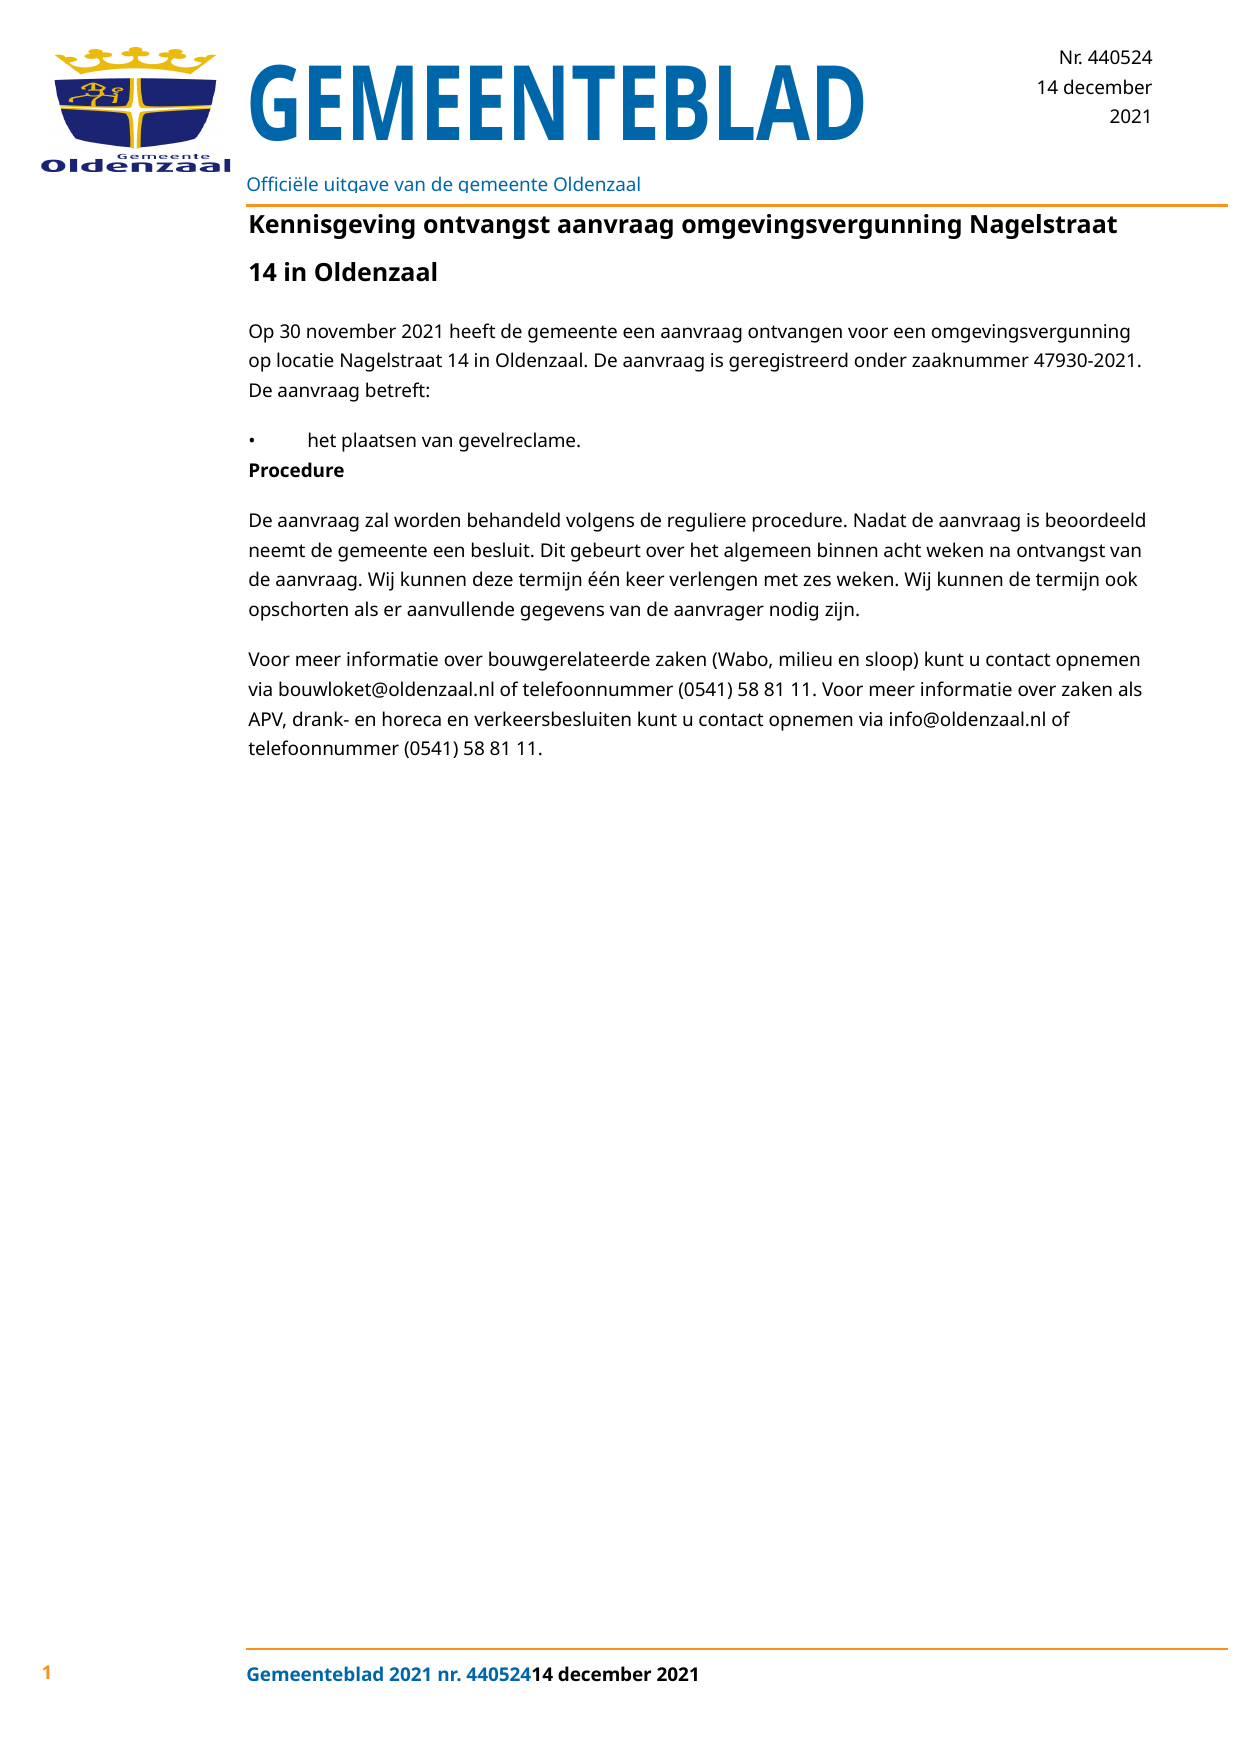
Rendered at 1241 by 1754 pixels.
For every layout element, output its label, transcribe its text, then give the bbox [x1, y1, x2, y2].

text Voor meer informatie over bouwgerelateerde zaken (Wabo, milieu en sloop) kunt u contact opnemen via bouwloket@oldenzaal.nl of telefoonnummer (0541) 58 81 11. Voor meer informatie over zaken als APV, drank- en horeca en verkeersbesluiten kunt u contact opnemen via info@oldenzaal.nl of telefoonnummer (0541) 58 81 11. [248, 647, 1152, 761]
list het plaatsen van gevelreclame. [248, 427, 1152, 453]
text Kennisgeving ontvangst aanvraag omgevingsvergunning Nagelstraat 14 in Oldenzaal [248, 207, 1152, 288]
text Procedure [248, 457, 1152, 483]
text De aanvraag zal worden behandeld volgens de reguliere procedure. Nadat de aanvraag is beoordeeld neemt de gemeente een besluit. Dit gebeurt over het algemeen binnen acht weken na ontvangst van de aanvraag. Wij kunnen deze termijn één keer verlengen met zes weken. Wij kunnen de termijn ook opschorten als er aanvullende gegevens van de aanvrager nodig zijn. [248, 507, 1152, 622]
picture [41, 47, 231, 172]
text Op 30 november 2021 heeft de gemeente een aanvraag ontvangen voor een omgevingsvergunning op locatie Nagelstraat 14 in Oldenzaal. De aanvraag is geregistreerd onder zaaknummer 47930-2021. De aanvraag betreft: [248, 318, 1152, 403]
